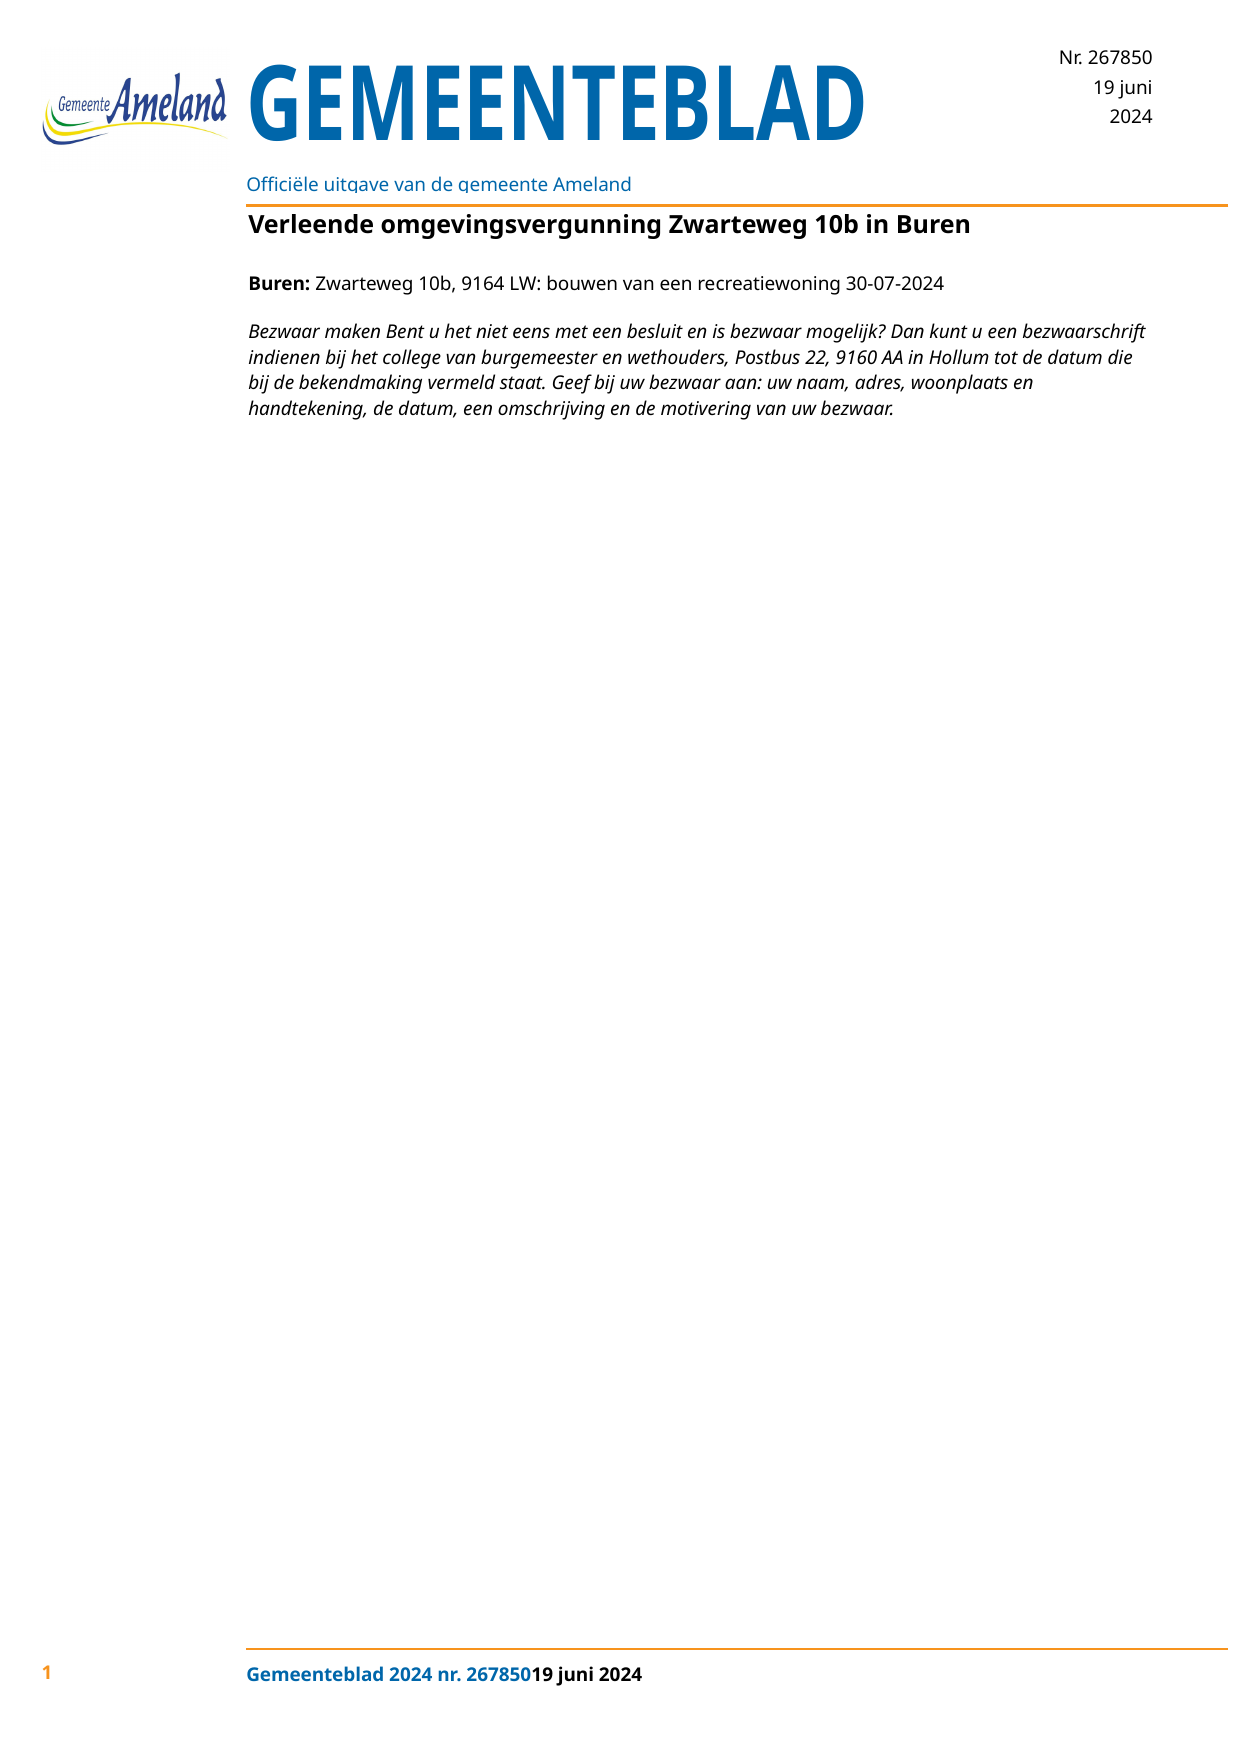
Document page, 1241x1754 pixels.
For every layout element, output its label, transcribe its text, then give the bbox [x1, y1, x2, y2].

picture [41, 47, 231, 172]
text Buren: Zwarteweg 10b, 9164 LW: bouwen van een recreatiewoning 30-07-2024 [248, 270, 1152, 296]
text Verleende omgevingsvergunning Zwarteweg 10b in Buren [248, 207, 1152, 241]
text Bezwaar maken Bent u het niet eens met een besluit en is bezwaar mogelijk? Dan kunt u een bezwaarschrift indienen bij het college van burgemeester en wethouders, Postbus 22, 9160 AA in Hollum tot de datum die bij de bekendmaking vermeld staat. Geef bij uw bezwaar aan: uw naam, adres, woonplaats en handtekening, de datum, een omschrijving en de motivering van uw bezwaar. [248, 318, 1152, 421]
